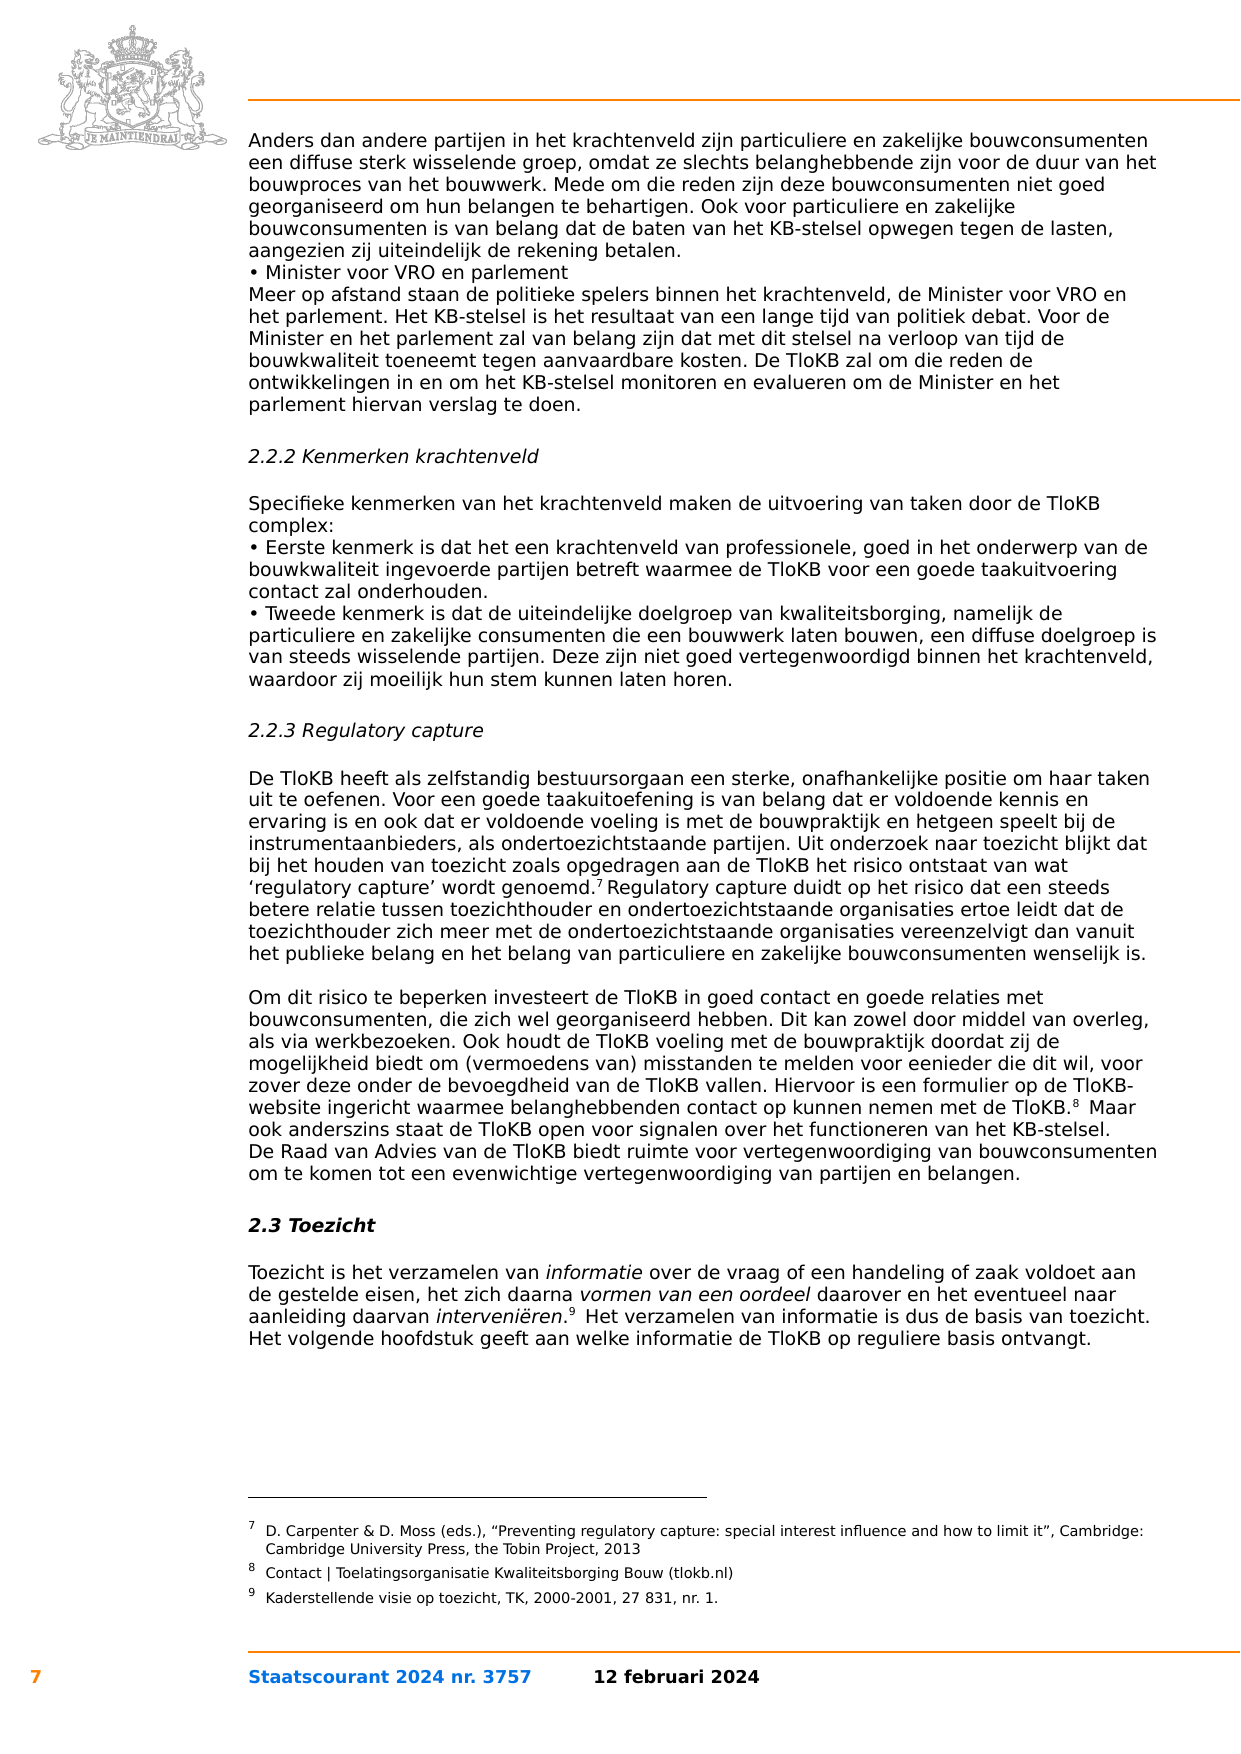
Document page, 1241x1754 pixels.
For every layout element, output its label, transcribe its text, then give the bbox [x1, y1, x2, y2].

text Contact | Toelatingsorganisatie Kwaliteitsborging Bouw (tlokb.nl) [248, 1561, 1163, 1583]
text Meer op afstand staan de politieke spelers binnen het krachtenveld, de Minister voor VRO en het parlement. Het KB-stelsel is het resultaat van een lange tijd van politiek debat. Voor de Minister en het parlement zal van belang zijn dat met dit stelsel na verloop van tijd de bouwkwaliteit toeneemt tegen aanvaardbare kosten. De TloKB zal om die reden de ontwikkelingen in en om het KB-stelsel monitoren en evalueren om de Minister en het parlement hiervan verslag te doen. [248, 284, 1163, 416]
text • Minister voor VRO en parlement [248, 262, 1163, 284]
text • Tweede kenmerk is dat de uiteindelijke doelgroep van kwaliteitsborging, namelijk de particuliere en zakelijke consumenten die een bouwwerk laten bouwen, een diffuse doelgroep is van steeds wisselende partijen. Deze zijn niet goed vertegenwoordigd binnen het krachtenveld, waardoor zij moeilijk hun stem kunnen laten horen. [248, 602, 1163, 690]
text Specifieke kenmerken van het krachtenveld maken de uitvoering van taken door de TloKB complex: [248, 493, 1163, 537]
text Om dit risico te beperken investeert de TloKB in goed contact en goede relaties met bouwconsumenten, die zich wel georganiseerd hebben. Dit kan zowel door middel van overleg, als via werkbezoeken. Ook houdt de TloKB voeling met de bouwpraktijk doordat zij de mogelijkheid biedt om (vermoedens van) misstanden te melden voor eenieder die dit wil, voor zover deze onder de bevoegdheid van de TloKB vallen. Hiervoor is een formulier op de TloKB-website ingericht waarmee belanghebbenden contact op kunnen nemen met de TloKB. Maar ook anderszins staat de TloKB open voor signalen over het functioneren van het KB-stelsel. [248, 987, 1163, 1141]
text • Eerste kenmerk is dat het een krachtenveld van professionele, goed in het onderwerp van de bouwkwaliteit ingevoerde partijen betreft waarmee de TloKB voor een goede taakuitvoering contact zal onderhouden. [248, 537, 1163, 602]
text D. Carpenter & D. Moss (eds.), “Preventing regulatory capture: special interest influence and how to limit it”, Cambridge: Cambridge University Press, the Tobin Project, 2013 [248, 1519, 1163, 1558]
subtitle 2.2.3 Regulatory capture [248, 720, 1163, 742]
text Toezicht is het verzamelen van informatie over de vraag of een handeling of zaak voldoet aan de gestelde eisen, het zich daarna vormen van een oordeel daarover en het eventueel naar aanleiding daarvan interveniëren. Het verzamelen van informatie is dus de basis van toezicht. Het volgende hoofdstuk geeft aan welke informatie de TloKB op reguliere basis ontvangt. [248, 1262, 1163, 1350]
text De TloKB heeft als zelfstandig bestuursorgaan een sterke, onafhankelijke positie om haar taken uit te oefenen. Voor een goede taakuitoefening is van belang dat er voldoende kennis en ervaring is en ook dat er voldoende voeling is met de bouwpraktijk en hetgeen speelt bij de instrumentaanbieders, als ondertoezichtstaande partijen. Uit onderzoek naar toezicht blijkt dat bij het houden van toezicht zoals opgedragen aan de TloKB het risico ontstaat van wat ‘regulatory capture’ wordt genoemd.Regulatory capture duidt op het risico dat een steeds betere relatie tussen toezichthouder en ondertoezichtstaande organisaties ertoe leidt dat de toezichthouder zich meer met de ondertoezichtstaande organisaties vereenzelvigt dan vanuit het publieke belang en het belang van particuliere en zakelijke bouwconsumenten wenselijk is. [248, 767, 1163, 965]
picture [38, 25, 227, 150]
text De Raad van Advies van de TloKB biedt ruimte voor vertegenwoordiging van bouwconsumenten om te komen tot een evenwichtige vertegenwoordiging van partijen en belangen. [248, 1141, 1163, 1185]
subtitle 2.3 Toezicht [248, 1215, 1163, 1237]
subtitle 2.2.2 Kenmerken krachtenveld [248, 446, 1163, 468]
text Anders dan andere partijen in het krachtenveld zijn particuliere en zakelijke bouwconsumenten een diffuse sterk wisselende groep, omdat ze slechts belanghebbende zijn voor de duur van het bouwproces van het bouwwerk. Mede om die reden zijn deze bouwconsumenten niet goed georganiseerd om hun belangen te behartigen. Ook voor particuliere en zakelijke bouwconsumenten is van belang dat de baten van het KB-stelsel opwegen tegen de lasten, aangezien zij uiteindelijk de rekening betalen. [248, 130, 1163, 262]
text Kaderstellende visie op toezicht, TK, 2000-2001, 27 831, nr. 1. [248, 1586, 1163, 1608]
